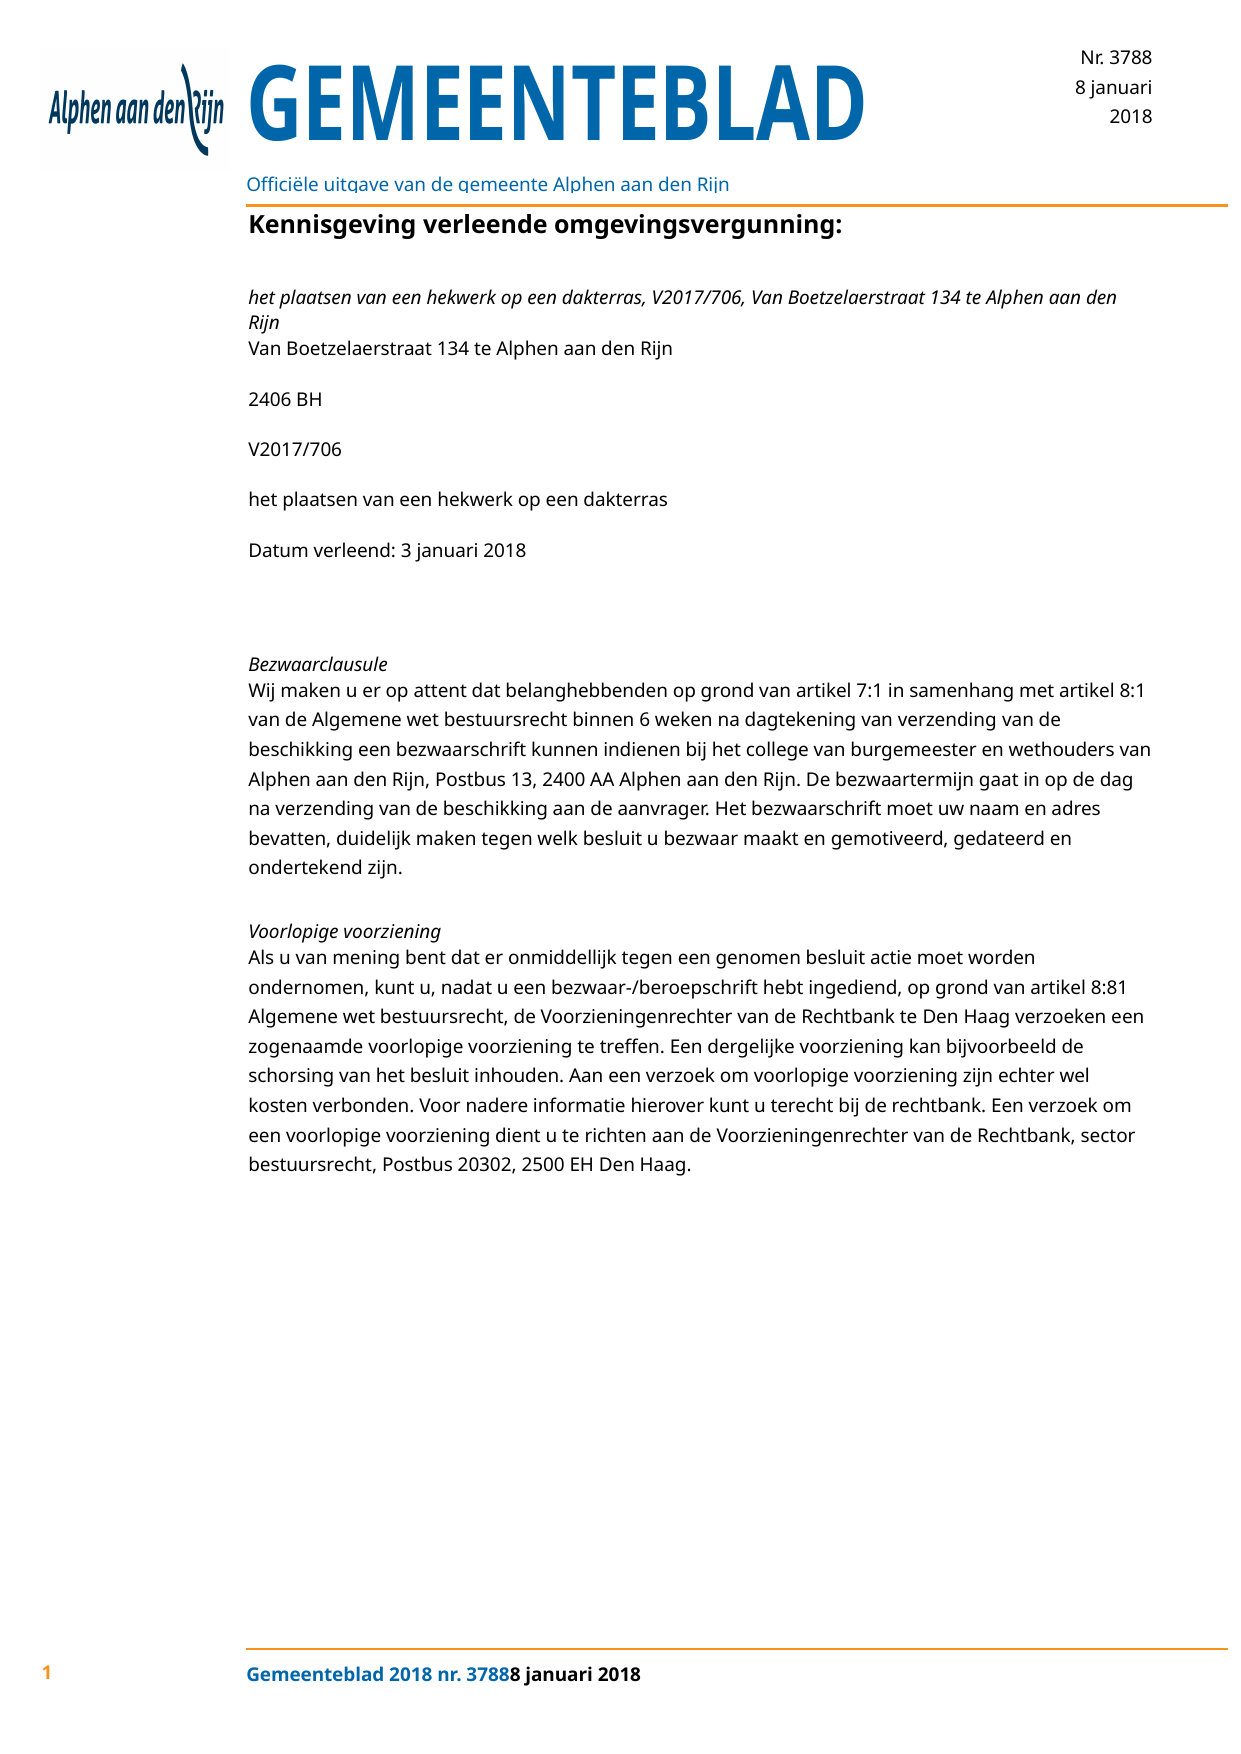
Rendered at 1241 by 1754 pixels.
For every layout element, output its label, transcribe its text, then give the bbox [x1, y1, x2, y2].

text het plaatsen van een hekwerk op een dakterras [248, 487, 1152, 512]
picture [41, 47, 231, 172]
text 2406 BH [248, 386, 1152, 411]
text Van Boetzelaerstraat 134 te Alphen aan den Rijn [248, 335, 1152, 361]
text Bezwaarclausule [248, 651, 1152, 677]
text V2017/706 [248, 436, 1152, 462]
text Als u van mening bent dat er onmiddellijk tegen een genomen besluit actie moet worden ondernomen, kunt u, nadat u een bezwaar-/beroepschrift hebt ingediend, op grond van artikel 8:81 Algemene wet bestuursrecht, de Voorzieningenrechter van de Rechtbank te Den Haag verzoeken een zogenaamde voorlopige voorziening te treffen. Een dergelijke voorziening kan bijvoorbeeld de schorsing van het besluit inhouden. Aan een verzoek om voorlopige voorziening zijn echter wel kosten verbonden. Voor nadere informatie hierover kunt u terecht bij de rechtbank. Een verzoek om een voorlopige voorziening dient u te richten aan de Voorzieningenrechter van de Rechtbank, sector bestuursrecht, Postbus 20302, 2500 EH Den Haag. [248, 944, 1152, 1177]
text Datum verleend: 3 januari 2018 [248, 537, 1152, 563]
text Kennisgeving verleende omgevingsvergunning: [248, 207, 1152, 241]
text Wij maken u er op attent dat belanghebbenden op grond van artikel 7:1 in samenhang met artikel 8:1 van de Algemene wet bestuursrecht binnen 6 weken na dagtekening van verzending van de beschikking een bezwaarschrift kunnen indienen bij het college van burgemeester en wethouders van Alphen aan den Rijn, Postbus 13, 2400 AA Alphen aan den Rijn. De bezwaartermijn gaat in op de dag na verzending van de beschikking aan de aanvrager. Het bezwaarschrift moet uw naam en adres bevatten, duidelijk maken tegen welk besluit u bezwaar maakt en gemotiveerd, gedateerd en ondertekend zijn. [248, 677, 1152, 880]
text Voorlopige voorziening [248, 918, 1152, 944]
text het plaatsen van een hekwerk op een dakterras, V2017/706, Van Boetzelaerstraat 134 te Alphen aan den Rijn [248, 284, 1152, 335]
